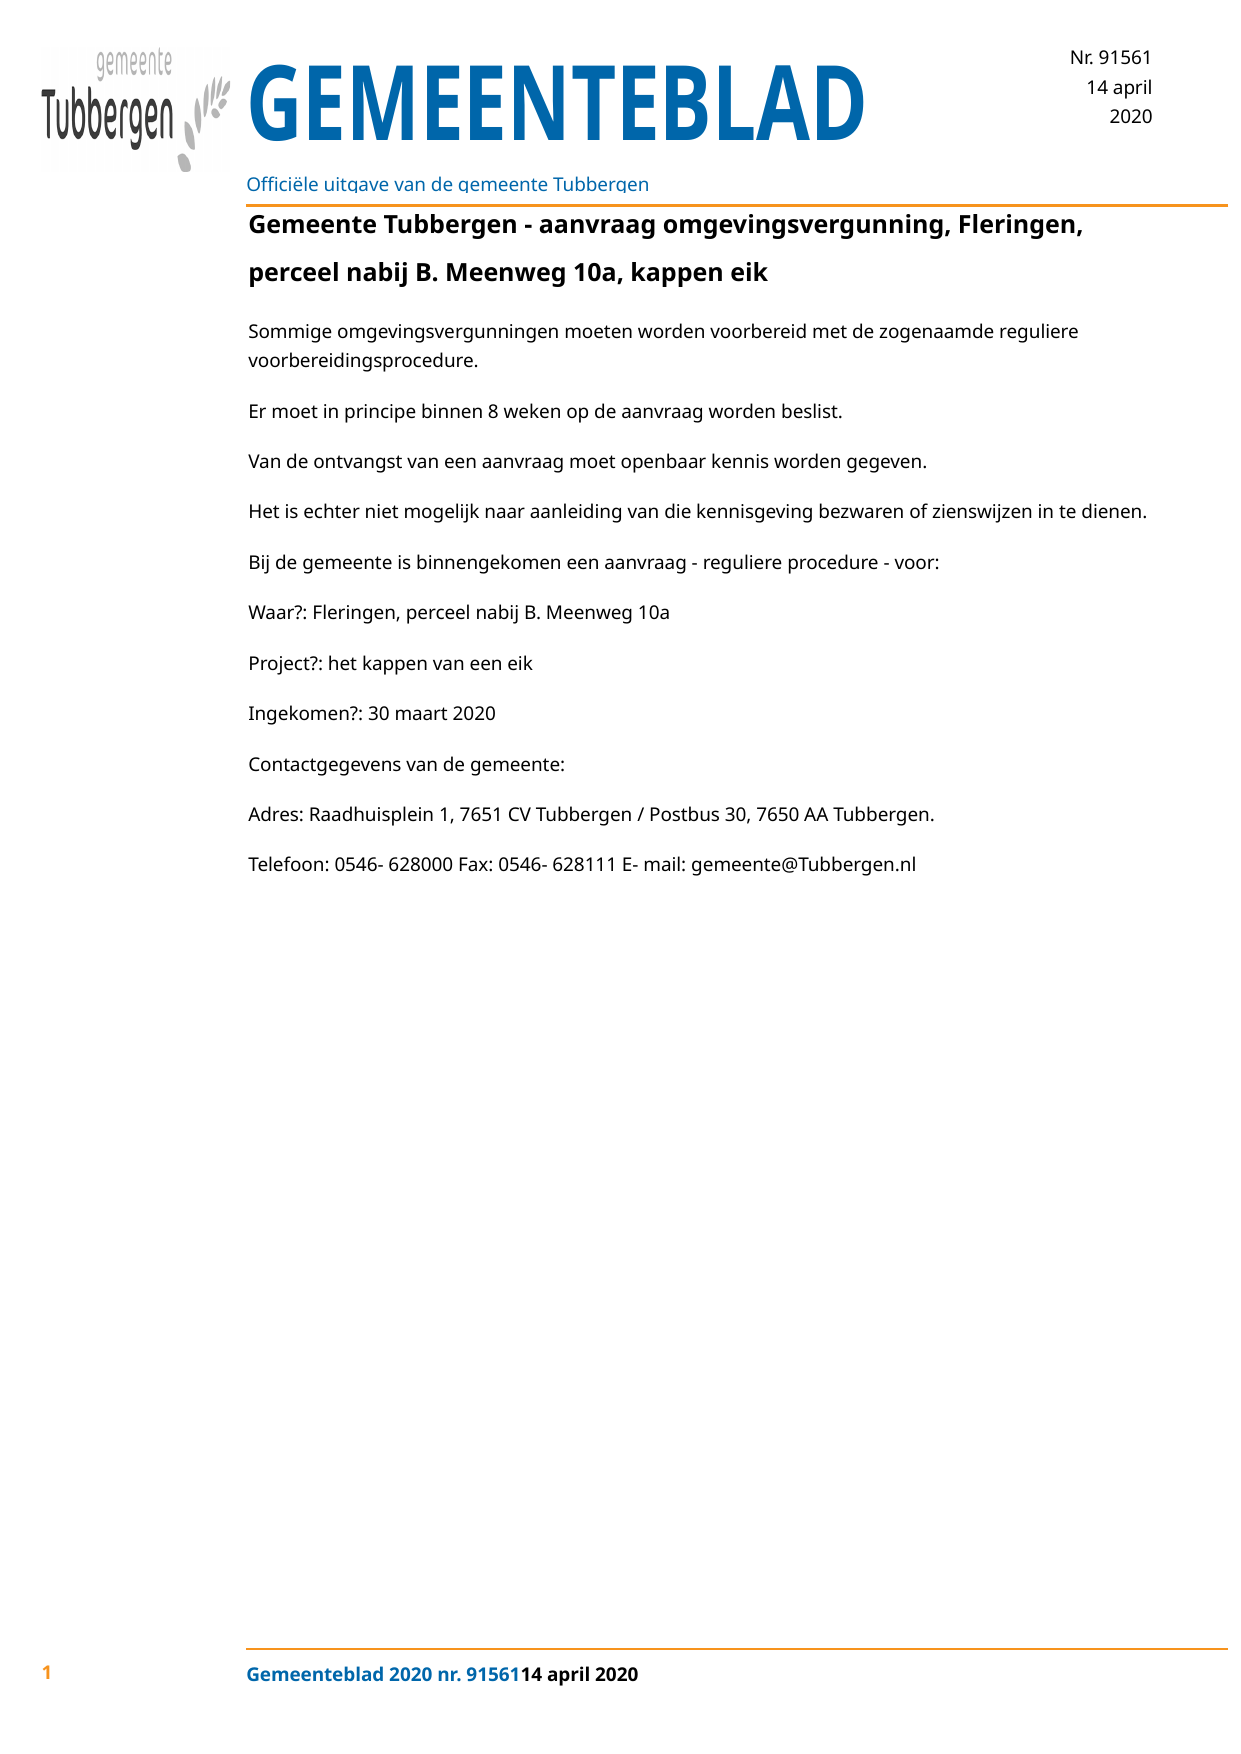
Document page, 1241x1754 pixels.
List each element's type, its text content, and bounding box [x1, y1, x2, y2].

text Project?: het kappen van een eik [248, 650, 1152, 676]
text Het is echter niet mogelijk naar aanleiding van die kennisgeving bezwaren of zienswijzen in te dienen. [248, 499, 1152, 524]
text Ingekomen?: 30 maart 2020 [248, 700, 1152, 726]
text Van de ontvangst van een aanvraag moet openbaar kennis worden gegeven. [248, 448, 1152, 474]
picture [41, 47, 231, 172]
text Gemeente Tubbergen - aanvraag omgevingsvergunning, Fleringen, perceel nabij B. Meenweg 10a, kappen eik [248, 207, 1152, 288]
text Telefoon: 0546- 628000 Fax: 0546- 628111 E- mail: gemeente@Tubbergen.nl [248, 852, 1152, 877]
text Er moet in principe binnen 8 weken op de aanvraag worden beslist. [248, 398, 1152, 424]
text Bij de gemeente is binnengekomen een aanvraag - reguliere procedure - voor: [248, 549, 1152, 575]
text Adres: Raadhuisplein 1, 7651 CV Tubbergen / Postbus 30, 7650 AA Tubbergen. [248, 801, 1152, 827]
text Contactgegevens van de gemeente: [248, 751, 1152, 777]
text Sommige omgevingsvergunningen moeten worden voorbereid met de zogenaamde reguliere voorbereidingsprocedure. [248, 318, 1152, 373]
text Waar?: Fleringen, perceel nabij B. Meenweg 10a [248, 599, 1152, 625]
